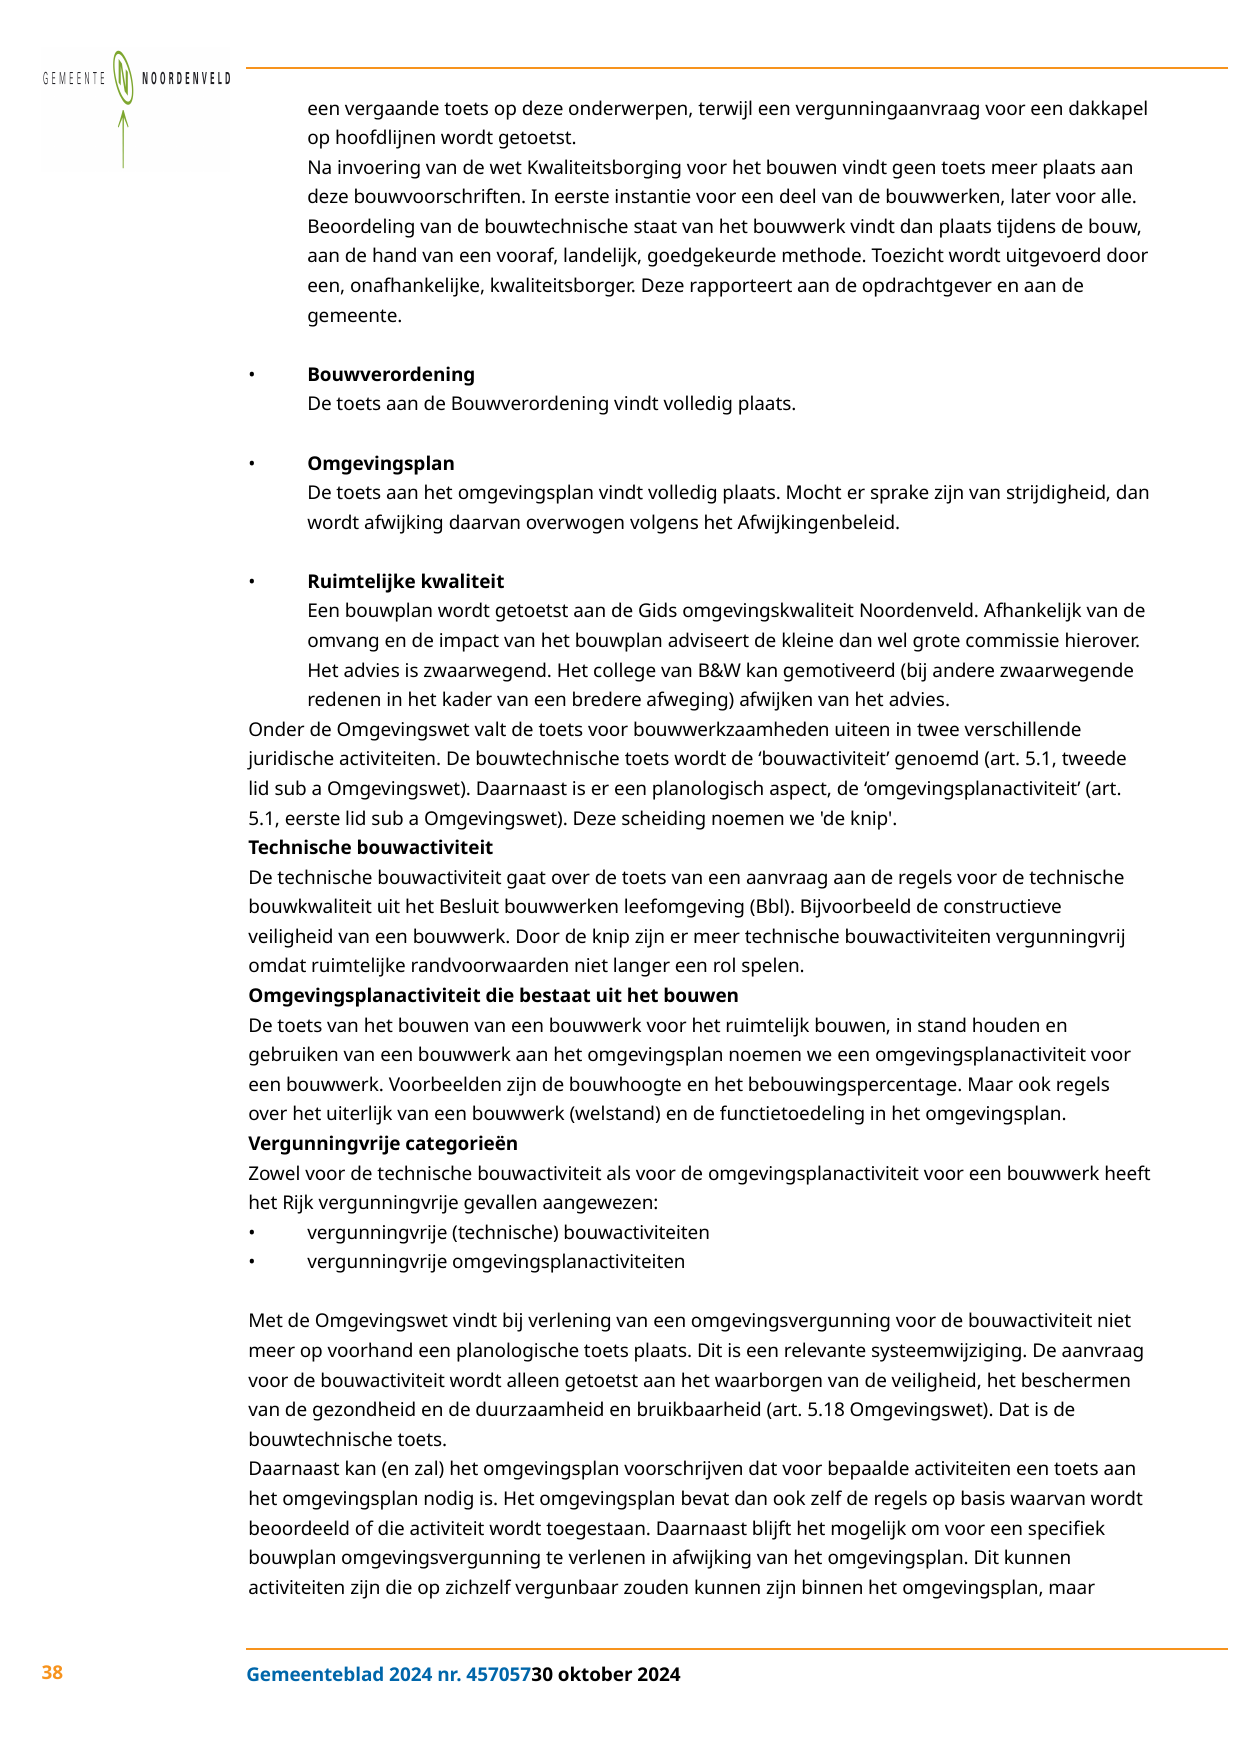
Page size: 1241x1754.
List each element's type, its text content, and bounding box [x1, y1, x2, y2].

list Bouwverordening [248, 361, 1152, 387]
text Technische bouwactiviteit [248, 834, 1152, 860]
text De toets van het bouwen van een bouwwerk voor het ruimtelijk bouwen, in stand houden en gebruiken van een bouwwerk aan het omgevingsplan noemen we een omgevingsplanactiviteit voor een bouwwerk. Voorbeelden zijn de bouwhoogte en het bebouwingspercentage. Maar ook regels over het uiterlijk van een bouwwerk (welstand) en de functietoedeling in het omgevingsplan. [248, 1012, 1152, 1126]
text Zowel voor de technische bouwactiviteit als voor de omgevingsplanactiviteit voor een bouwwerk heeft het Rijk vergunningvrije gevallen aangewezen: [248, 1160, 1152, 1215]
list De toets aan de Bouwverordening vindt volledig plaats. [248, 391, 1152, 416]
text Met de Omgevingswet vindt bij verlening van een omgevingsvergunning voor de bouwactiviteit niet meer op voorhand een planologische toets plaats. Dit is een relevante systeemwijziging. De aanvraag voor de bouwactiviteit wordt alleen getoetst aan het waarborgen van de veiligheid, het beschermen van de gezondheid en de duurzaamheid en bruikbaarheid (art. 5.18 Omgevingswet). Dat is de bouwtechnische toets. [248, 1308, 1152, 1452]
list vergunningvrije omgevingsplanactiviteiten [248, 1248, 1152, 1274]
text Daarnaast kan (en zal) het omgevingsplan voorschrijven dat voor bepaalde activiteiten een toets aan het omgevingsplan nodig is. Het omgevingsplan bevat dan ook zelf de regels op basis waarvan wordt beoordeeld of die activiteit wordt toegestaan. Daarnaast blijft het mogelijk om voor een specifiek bouwplan omgevingsvergunning te verlenen in afwijking van het omgevingsplan. Dit kunnen activiteiten zijn die op zichzelf vergunbaar zouden kunnen zijn binnen het omgevingsplan, maar [248, 1456, 1152, 1600]
text Omgevingsplanactiviteit die bestaat uit het bouwen [248, 982, 1152, 1008]
list een vergaande toets op deze onderwerpen, terwijl een vergunningaanvraag voor een dakkapel op hoofdlijnen wordt getoetst. [248, 95, 1152, 150]
picture [41, 47, 231, 172]
list vergunningvrije (technische) bouwactiviteiten [248, 1219, 1152, 1245]
text Vergunningvrije categorieën [248, 1130, 1152, 1156]
list Na invoering van de wet Kwaliteitsborging voor het bouwen vindt geen toets meer plaats aan deze bouwvoorschriften. In eerste instantie voor een deel van de bouwwerken, later voor alle. Beoordeling van de bouwtechnische staat van het bouwwerk vindt dan plaats tijdens de bouw, aan de hand van een vooraf, landelijk, goedgekeurde methode. Toezicht wordt uitgevoerd door een, onafhankelijke, kwaliteitsborger. Deze rapporteert aan de opdrachtgever en aan de gemeente. [248, 154, 1152, 328]
list Een bouwplan wordt getoetst aan de Gids omgevingskwaliteit Noordenveld. Afhankelijk van de omvang en de impact van het bouwplan adviseert de kleine dan wel grote commissie hierover. Het advies is zwaarwegend. Het college van B&W kan gemotiveerd (bij andere zwaarwegende redenen in het kader van een bredere afweging) afwijken van het advies. [248, 598, 1152, 712]
text De technische bouwactiviteit gaat over de toets van een aanvraag aan de regels voor de technische bouwkwaliteit uit het Besluit bouwwerken leefomgeving (Bbl). Bijvoorbeeld de constructieve veiligheid van een bouwwerk. Door de knip zijn er meer technische bouwactiviteiten vergunningvrij omdat ruimtelijke randvoorwaarden niet langer een rol spelen. [248, 864, 1152, 978]
list De toets aan het omgevingsplan vindt volledig plaats. Mocht er sprake zijn van strijdigheid, dan wordt afwijking daarvan overwogen volgens het Afwijkingenbeleid. [248, 479, 1152, 535]
list Omgevingsplan [248, 450, 1152, 476]
list Ruimtelijke kwaliteit [248, 568, 1152, 594]
text Onder de Omgevingswet valt de toets voor bouwwerkzaamheden uiteen in twee verschillende juridische activiteiten. De bouwtechnische toets wordt de ‘bouwactiviteit’ genoemd (art. 5.1, tweede lid sub a Omgevingswet). Daarnaast is er een planologisch aspect, de ‘omgevingsplanactiviteit’ (art. 5.1, eerste lid sub a Omgevingswet). Deze scheiding noemen we 'de knip'. [248, 716, 1152, 831]
